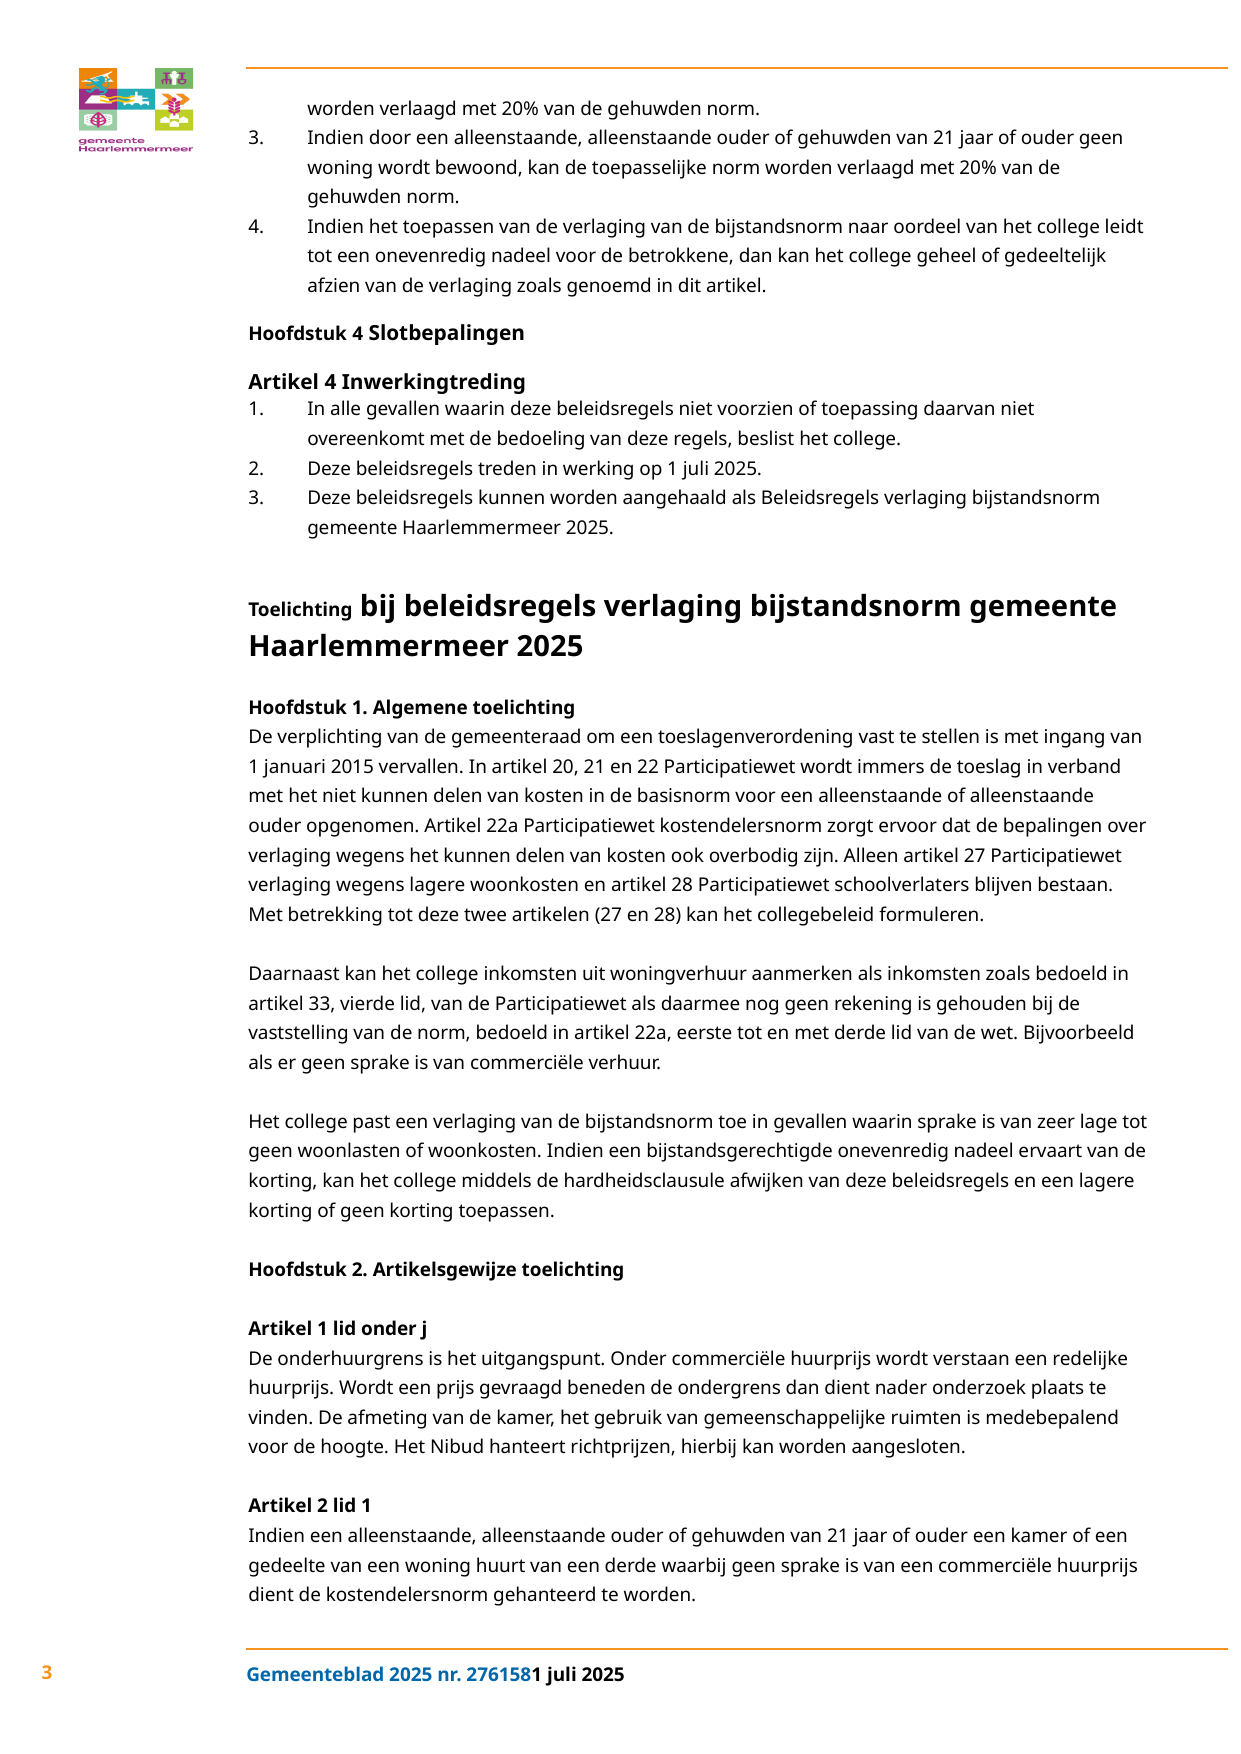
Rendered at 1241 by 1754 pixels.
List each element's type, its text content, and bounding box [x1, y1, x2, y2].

list worden verlaagd met 20% van de gehuwden norm. [248, 95, 1152, 121]
text De verplichting van de gemeenteraad om een toeslagenverordening vast te stellen is met ingang van 1 januari 2015 vervallen. In artikel 20, 21 en 22 Participatiewet wordt immers de toeslag in verband met het niet kunnen delen van kosten in de basisnorm voor een alleenstaande of alleenstaande ouder opgenomen. Artikel 22a Participatiewet kostendelersnorm zorgt ervoor dat de bepalingen over verlaging wegens het kunnen delen van kosten ook overbodig zijn. Alleen artikel 27 Participatiewet verlaging wegens lagere woonkosten en artikel 28 Participatiewet schoolverlaters blijven bestaan. Met betrekking tot deze twee artikelen (27 en 28) kan het collegebeleid formuleren. [248, 723, 1152, 927]
text Artikel 1 lid onder j [248, 1315, 1152, 1341]
list Indien door een alleenstaande, alleenstaande ouder of gehuwden van 21 jaar of ouder geen woning wordt bewoond, kan de toepasselijke norm worden verlaagd met 20% van de gehuwden norm. [248, 124, 1152, 209]
text Hoofdstuk 4 Slotbepalingen [248, 318, 1152, 346]
text Toelichting bij beleidsregels verlaging bijstandsnorm gemeente Haarlemmermeer 2025 [248, 585, 1152, 665]
list Indien het toepassen van de verlaging van de bijstandsnorm naar oordeel van het college leidt tot een onevenredig nadeel voor de betrokkene, dan kan het college geheel of gedeeltelijk afzien van de verlaging zoals genoemd in dit artikel. [248, 213, 1152, 298]
text De onderhuurgrens is het uitgangspunt. Onder commerciële huurprijs wordt verstaan een redelijke huurprijs. Wordt een prijs gevraagd beneden de ondergrens dan dient nader onderzoek plaats te vinden. De afmeting van de kamer, het gebruik van gemeenschappelijke ruimten is medebepalend voor de hoogte. Het Nibud hanteert richtprijzen, hierbij kan worden aangesloten. [248, 1345, 1152, 1459]
text Hoofdstuk 1. Algemene toelichting [248, 694, 1152, 719]
text Indien een alleenstaande, alleenstaande ouder of gehuwden van 21 jaar of ouder een kamer of een gedeelte van een woning huurt van een derde waarbij geen sprake is van een commerciële huurprijs dient de kostendelersnorm gehanteerd te worden. [248, 1522, 1152, 1607]
text Artikel 2 lid 1 [248, 1493, 1152, 1518]
text Daarnaast kan het college inkomsten uit woningverhuur aanmerken als inkomsten zoals bedoeld in artikel 33, vierde lid, van de Participatiewet als daarmee nog geen rekening is gehouden bij de vaststelling van de norm, bedoeld in artikel 22a, eerste tot en met derde lid van de wet. Bijvoorbeeld als er geen sprake is van commerciële verhuur. [248, 960, 1152, 1074]
list In alle gevallen waarin deze beleidsregels niet voorzien of toepassing daarvan niet overeenkomt met de bedoeling van deze regels, beslist het college. [248, 396, 1152, 451]
text Het college past een verlaging van de bijstandsnorm toe in gevallen waarin sprake is van zeer lage tot geen woonlasten of woonkosten. Indien een bijstandsgerechtigde onevenredig nadeel ervaart van de korting, kan het college middels de hardheidsclausule afwijken van deze beleidsregels en een lagere korting of geen korting toepassen. [248, 1108, 1152, 1222]
text Hoofdstuk 2. Artikelsgewijze toelichting [248, 1256, 1152, 1282]
text Artikel 4 Inwerkingtreding [248, 367, 1152, 396]
list Deze beleidsregels treden in werking op 1 juli 2025. [248, 455, 1152, 481]
picture [41, 47, 231, 172]
list Deze beleidsregels kunnen worden aangehaald als Beleidsregels verlaging bijstandsnorm gemeente Haarlemmermeer 2025. [248, 484, 1152, 540]
